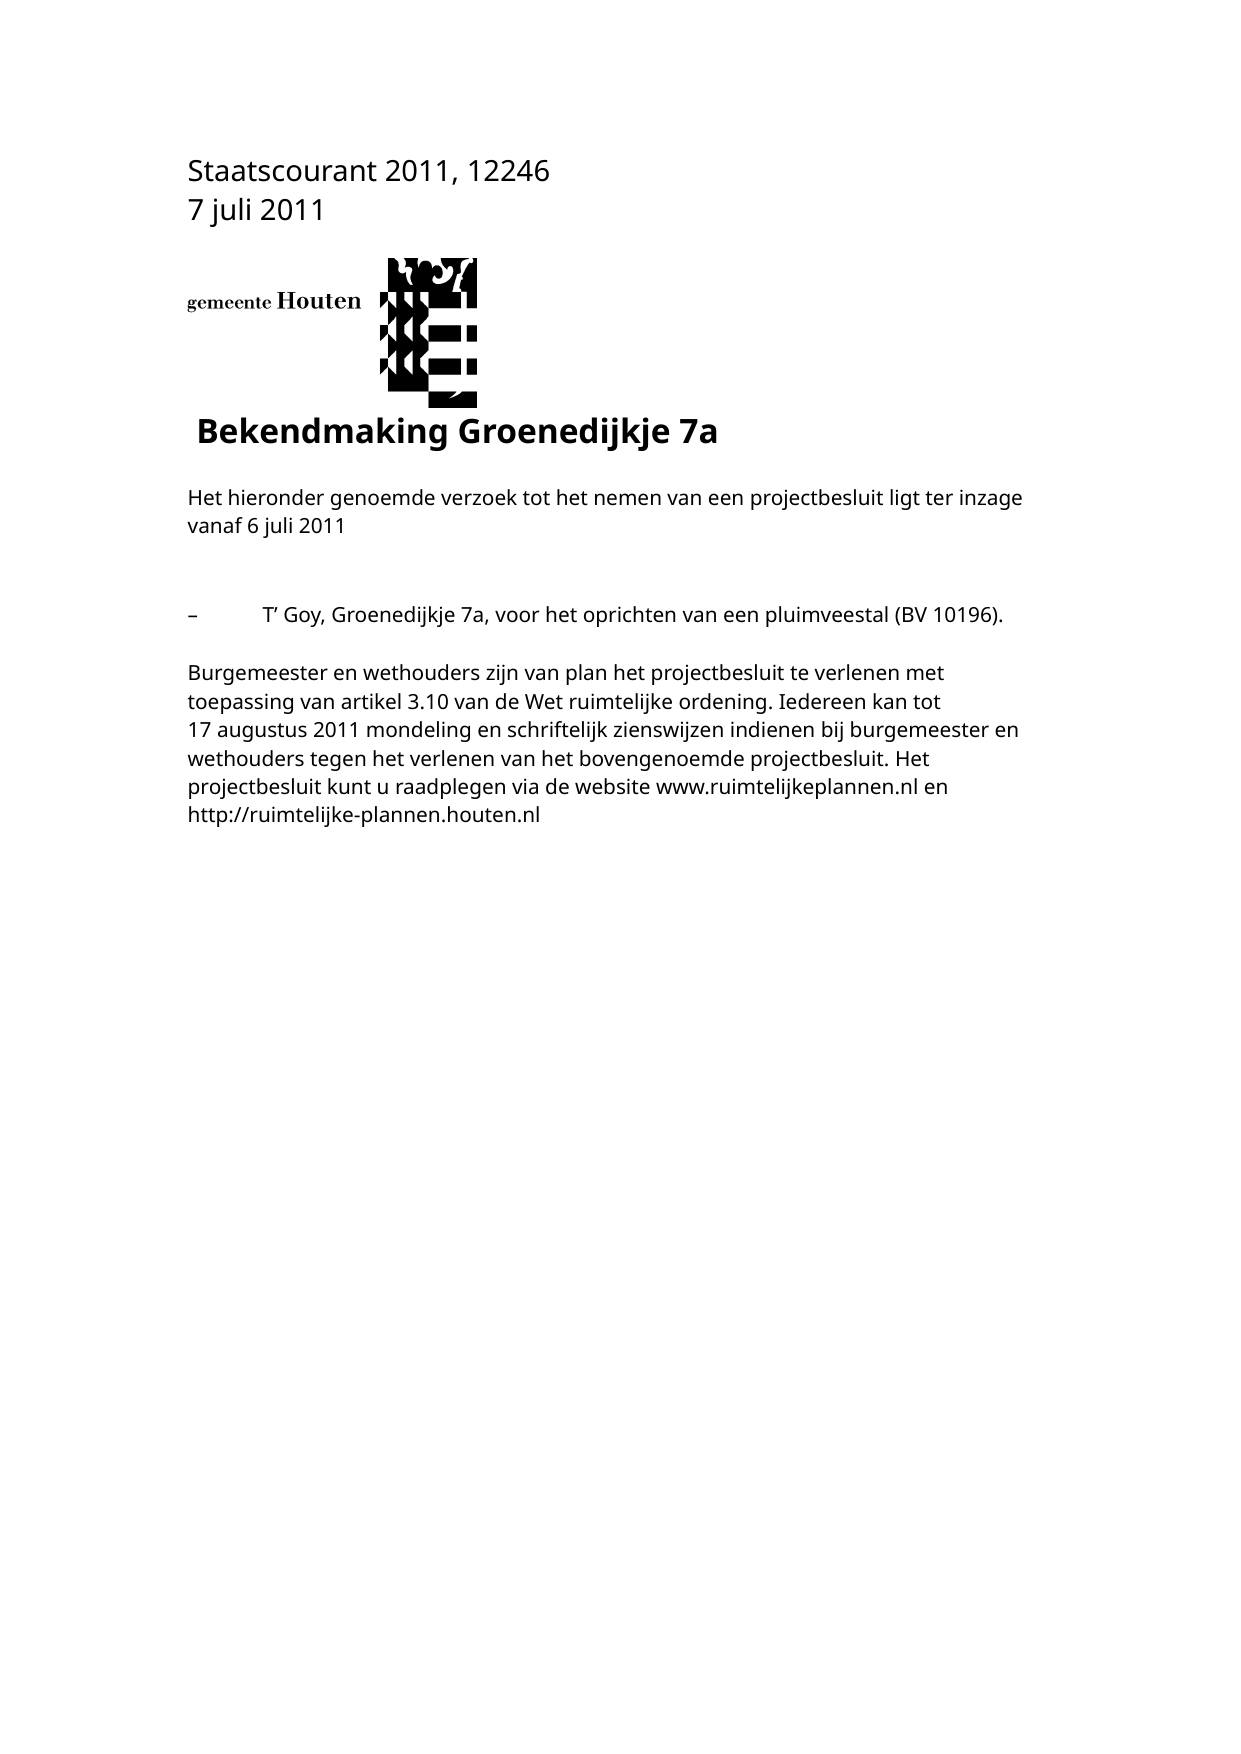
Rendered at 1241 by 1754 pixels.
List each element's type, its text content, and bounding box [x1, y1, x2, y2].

text Het hieronder genoemde verzoek tot het nemen van een projectbesluit ligt ter inzage vanaf 6 juli 2011 [187, 483, 1053, 540]
text 7 juli 2011 [187, 190, 1053, 229]
list T’ Goy, Groenedijkje 7a, voor het oprichten van een pluimveestal (BV 10196). [187, 600, 1053, 628]
text Burgemeester en wethouders zijn van plan het projectbesluit te verlenen met toepassing van artikel 3.10 van de Wet ruimtelijke ordening. Iedereen kan tot 17 augustus 2011 mondeling en schriftelijk zienswijzen indienen bij burgemeester en wethouders tegen het verlenen van het bovengenoemde projectbesluit. Het projectbesluit kunt u raadplegen via de website www.ruimtelijkeplannen.nl en http://ruimtelijke-plannen.houten.nl [187, 658, 1053, 829]
subtitle Bekendmaking Groenedijkje 7a [187, 271, 1053, 453]
picture [187, 258, 477, 408]
text Staatscourant 2011, 12246 [187, 150, 1053, 190]
